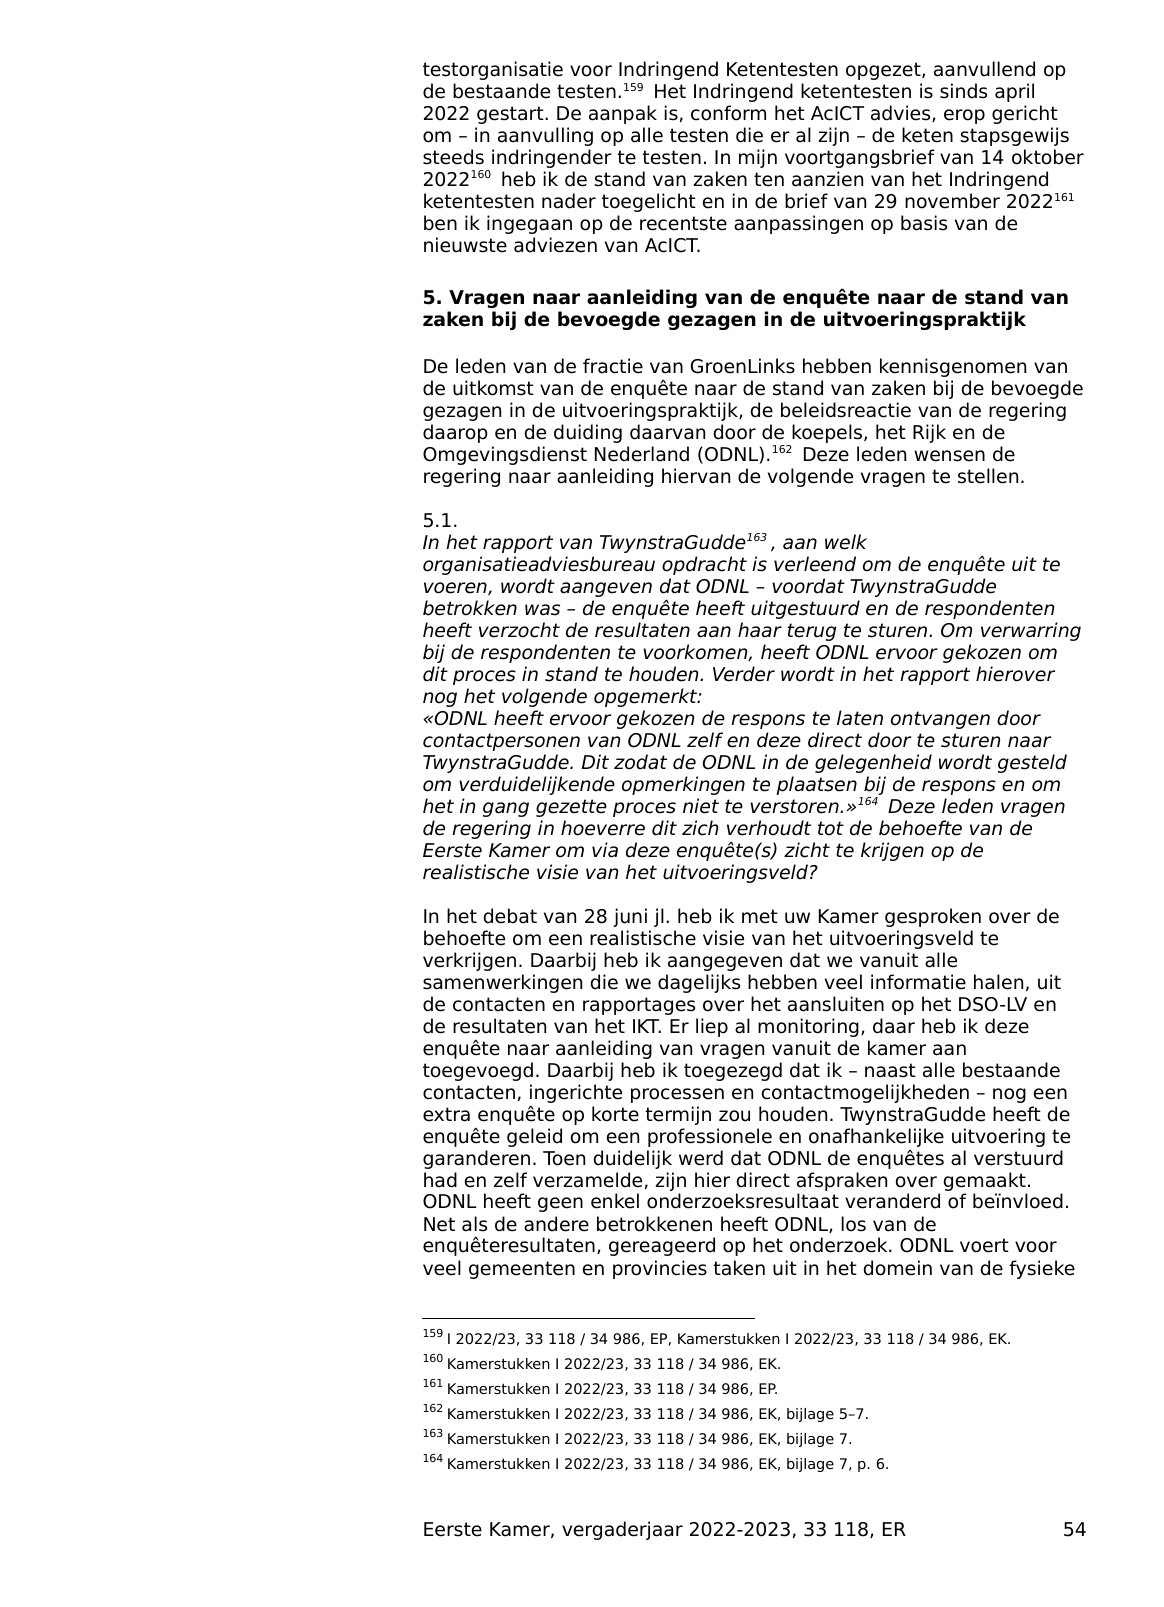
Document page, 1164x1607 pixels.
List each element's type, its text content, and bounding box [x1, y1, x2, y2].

text Kamerstukken I 2022/23, 33 118 / 34 986, EK. [422, 1352, 1087, 1374]
text In het debat van 28 juni jl. heb ik met uw Kamer gesproken over de behoefte om een realistische visie van het uitvoeringsveld te verkrijgen. Daarbij heb ik aangegeven dat we vanuit alle samenwerkingen die we dagelijks hebben veel informatie halen, uit de contacten en rapportages over het aansluiten op het DSO-LV en de resultaten van het IKT. Er liep al monitoring, daar heb ik deze enquête naar aanleiding van vragen vanuit de kamer aan toegevoegd. Daarbij heb ik toegezegd dat ik – naast alle bestaande contacten, ingerichte processen en contactmogelijkheden – nog een extra enquête op korte termijn zou houden. TwynstraGudde heeft de enquête geleid om een professionele en onafhankelijke uitvoering te garanderen. Toen duidelijk werd dat ODNL de enquêtes al verstuurd had en zelf verzamelde, zijn hier direct afspraken over gemaakt. ODNL heeft geen enkel onderzoeksresultaat veranderd of beïnvloed. Net als de andere betrokkenen heeft ODNL, los van de enquêteresultaten, gereageerd op het onderzoek. ODNL voert voor veel gemeenten en provincies taken uit in het domein van de fysieke [422, 906, 1087, 1279]
subtitle 5. Vragen naar aanleiding van de enquête naar de stand van zaken bij de bevoegde gezagen in de uitvoeringspraktijk [422, 287, 1087, 331]
text In het rapport van TwynstraGudde, aan welk organisatieadviesbureau opdracht is verleend om de enquête uit te voeren, wordt aangeven dat ODNL – voordat TwynstraGudde betrokken was – de enquête heeft uitgestuurd en de respondenten heeft verzocht de resultaten aan haar terug te sturen. Om verwarring bij de respondenten te voorkomen, heeft ODNL ervoor gekozen om dit proces in stand te houden. Verder wordt in het rapport hierover nog het volgende opgemerkt: [422, 532, 1087, 708]
text Kamerstukken I 2022/23, 33 118 / 34 986, EK, bijlage 7, p. 6. [422, 1452, 1087, 1474]
text I 2022/23, 33 118 / 34 986, EP, Kamerstukken I 2022/23, 33 118 / 34 986, EK. [422, 1327, 1087, 1349]
text testorganisatie voor Indringend Ketentesten opgezet, aanvullend op de bestaande testen. Het Indringend ketentesten is sinds april 2022 gestart. De aanpak is, conform het AcICT advies, erop gericht om – in aanvulling op alle testen die er al zijn – de keten stapsgewijs steeds indringender te testen. In mijn voortgangsbrief van 14 oktober 2022 heb ik de stand van zaken ten aanzien van het Indringend ketentesten nader toegelicht en in de brief van 29 november 2022 ben ik ingegaan op de recentste aanpassingen op basis van de nieuwste adviezen van AcICT. [422, 59, 1087, 257]
text 5.1. [422, 510, 1087, 532]
text Kamerstukken I 2022/23, 33 118 / 34 986, EK, bijlage 5–7. [422, 1402, 1087, 1424]
text Kamerstukken I 2022/23, 33 118 / 34 986, EP. [422, 1377, 1087, 1399]
text Kamerstukken I 2022/23, 33 118 / 34 986, EK, bijlage 7. [422, 1427, 1087, 1449]
text De leden van de fractie van GroenLinks hebben kennisgenomen van de uitkomst van de enquête naar de stand van zaken bij de bevoegde gezagen in de uitvoeringspraktijk, de beleidsreactie van de regering daarop en de duiding daarvan door de koepels, het Rijk en de Omgevingsdienst Nederland (ODNL). Deze leden wensen de regering naar aanleiding hiervan de volgende vragen te stellen. [422, 356, 1087, 488]
text «ODNL heeft ervoor gekozen de respons te laten ontvangen door contactpersonen van ODNL zelf en deze direct door te sturen naar TwynstraGudde. Dit zodat de ODNL in de gelegenheid wordt gesteld om verduidelijkende opmerkingen te plaatsen bij de respons en om het in gang gezette proces niet te verstoren.» Deze leden vragen de regering in hoeverre dit zich verhoudt tot de behoefte van de Eerste Kamer om via deze enquête(s) zicht te krijgen op de realistische visie van het uitvoeringsveld? [422, 708, 1087, 883]
